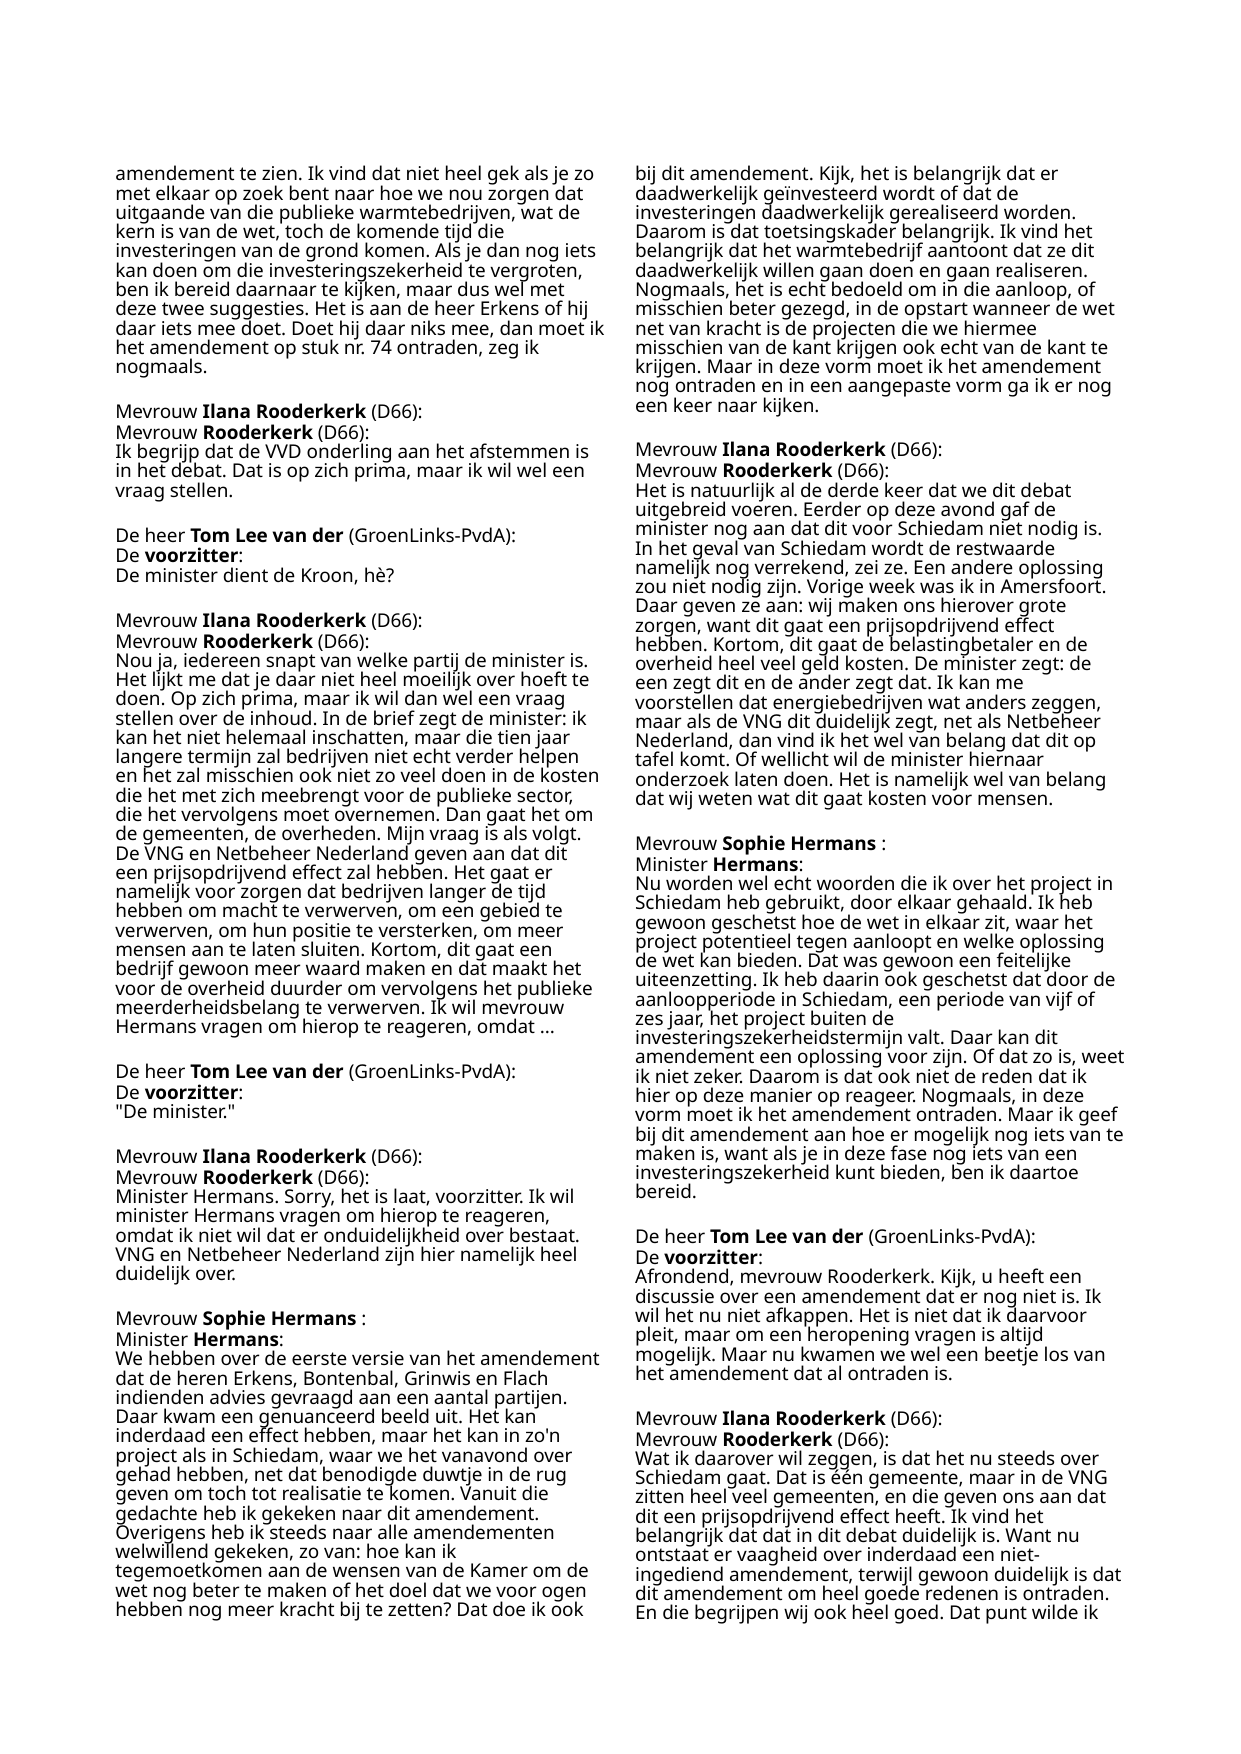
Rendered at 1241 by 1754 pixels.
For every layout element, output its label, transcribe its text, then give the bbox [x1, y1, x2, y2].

text Mevrouw Sophie Hermans : [635, 830, 1125, 856]
text Mevrouw Ilana Rooderkerk (D66): [635, 437, 1125, 462]
text De heer Tom Lee van der (GroenLinks-PvdA): [115, 522, 605, 547]
text Mevrouw Ilana Rooderkerk (D66): [115, 607, 605, 633]
text Mevrouw Rooderkerk (D66): [115, 424, 605, 443]
text Het is natuurlijk al de derde keer dat we dit debat uitgebreid voeren. Eerder op deze avond gaf de minister nog aan dat dit voor Schiedam niet nodig is. In het geval van Schiedam wordt de restwaarde namelijk nog verrekend, zei ze. Een andere oplossing zou niet nodig zijn. Vorige week was ik in Amersfoort. Daar geven ze aan: wij maken ons hierover grote zorgen, want dit gaat een prijsopdrijvend effect hebben. Kortom, dit gaat de belastingbetaler en de overheid heel veel geld kosten. De minister zegt: de een zegt dit en de ander zegt dat. Ik kan me voorstellen dat energiebedrijven wat anders zeggen, maar als de VNG dit duidelijk zegt, net als Netbeheer Nederland, dan vind ik het wel van belang dat dit op tafel komt. Of wellicht wil de minister hiernaar onderzoek laten doen. Het is namelijk wel van belang dat wij weten wat dit gaat kosten voor mensen. [635, 482, 1125, 809]
text De voorzitter: [115, 547, 605, 567]
text Nou ja, iedereen snapt van welke partij de minister is. Het lijkt me dat je daar niet heel moeilijk over hoeft te doen. Op zich prima, maar ik wil dan wel een vraag stellen over de inhoud. In de brief zegt de minister: ik kan het niet helemaal inschatten, maar die tien jaar langere termijn zal bedrijven niet echt verder helpen en het zal misschien ook niet zo veel doen in de kosten die het met zich meebrengt voor de publieke sector, die het vervolgens moet overnemen. Dan gaat het om de gemeenten, de overheden. Mijn vraag is als volgt. De VNG en Netbeheer Nederland geven aan dat dit een prijsopdrijvend effect zal hebben. Het gaat er namelijk voor zorgen dat bedrijven langer de tijd hebben om macht te verwerven, om een gebied te verwerven, om hun positie te versterken, om meer mensen aan te laten sluiten. Kortom, dit gaat een bedrijf gewoon meer waard maken en dat maakt het voor de overheid duurder om vervolgens het publieke meerderheidsbelang te verwerven. Ik wil mevrouw Hermans vragen om hierop te reageren, omdat ... [115, 652, 605, 1037]
text Afrondend, mevrouw Rooderkerk. Kijk, u heeft een discussie over een amendement dat er nog niet is. Ik wil het nu niet afkappen. Het is niet dat ik daarvoor pleit, maar om een heropening vragen is altijd mogelijk. Maar nu kwamen we wel een beetje los van het amendement dat al ontraden is. [635, 1268, 1125, 1384]
text De heer Tom Lee van der (GroenLinks-PvdA): [635, 1223, 1125, 1249]
text Minister Hermans: [635, 856, 1125, 875]
text amendement te zien. Ik vind dat niet heel gek als je zo met elkaar op zoek bent naar hoe we nou zorgen dat uitgaande van die publieke warmtebedrijven, wat de kern is van de wet, toch de komende tijd die investeringen van de grond komen. Als je dan nog iets kan doen om die investeringszekerheid te vergroten, ben ik bereid daarnaar te kijken, maar dus wel met deze twee suggesties. Het is aan de heer Erkens of hij daar iets mee doet. Doet hij daar niks mee, dan moet ik het amendement op stuk nr. 74 ontraden, zeg ik nogmaals. [115, 165, 605, 377]
text Nu worden wel echt woorden die ik over het project in Schiedam heb gebruikt, door elkaar gehaald. Ik heb gewoon geschetst hoe de wet in elkaar zit, waar het project potentieel tegen aanloopt en welke oplossing de wet kan bieden. Dat was gewoon een feitelijke uiteenzetting. Ik heb daarin ook geschetst dat door de aanloopperiode in Schiedam, een periode van vijf of zes jaar, het project buiten de investeringszekerheidstermijn valt. Daar kan dit amendement een oplossing voor zijn. Of dat zo is, weet ik niet zeker. Daarom is dat ook niet de reden dat ik hier op deze manier op reageer. Nogmaals, in deze vorm moet ik het amendement ontraden. Maar ik geef bij dit amendement aan hoe er mogelijk nog iets van te maken is, want als je in deze fase nog iets van een investeringszekerheid kunt bieden, ben ik daartoe bereid. [635, 875, 1125, 1203]
text Mevrouw Rooderkerk (D66): [115, 1169, 605, 1188]
text Mevrouw Sophie Hermans : [115, 1305, 605, 1331]
text We hebben over de eerste versie van het amendement dat de heren Erkens, Bontenbal, Grinwis en Flach indienden advies gevraagd aan een aantal partijen. Daar kwam een genuanceerd beeld uit. Het kan inderdaad een effect hebben, maar het kan in zo'n project als in Schiedam, waar we het vanavond over gehad hebben, net dat benodigde duwtje in de rug geven om toch tot realisatie te komen. Vanuit die gedachte heb ik gekeken naar dit amendement. Overigens heb ik steeds naar alle amendementen welwillend gekeken, zo van: hoe kan ik tegemoetkomen aan de wensen van de Kamer om de wet nog beter te maken of het doel dat we voor ogen hebben nog meer kracht bij te zetten? Dat doe ik ook [115, 1350, 605, 1620]
text Mevrouw Ilana Rooderkerk (D66): [635, 1405, 1125, 1431]
text De minister dient de Kroon, hè? [115, 567, 605, 586]
text De heer Tom Lee van der (GroenLinks-PvdA): [115, 1058, 605, 1084]
text Ik begrijp dat de VVD onderling aan het afstemmen is in het debat. Dat is op zich prima, maar ik wil wel een vraag stellen. [115, 443, 605, 501]
text De voorzitter: [635, 1249, 1125, 1268]
text Minister Hermans. Sorry, het is laat, voorzitter. Ik wil minister Hermans vragen om hierop te reageren, omdat ik niet wil dat er onduidelijkheid over bestaat. VNG en Netbeheer Nederland zijn hier namelijk heel duidelijk over. [115, 1188, 605, 1284]
text Mevrouw Ilana Rooderkerk (D66): [115, 1143, 605, 1169]
text Mevrouw Rooderkerk (D66): [635, 1431, 1125, 1450]
text De voorzitter: [115, 1084, 605, 1103]
text Wat ik daarover wil zeggen, is dat het nu steeds over Schiedam gaat. Dat is één gemeente, maar in de VNG zitten heel veel gemeenten, en die geven ons aan dat dit een prijsopdrijvend effect heeft. Ik vind het belangrijk dat dat in dit debat duidelijk is. Want nu ontstaat er vaagheid over inderdaad een niet-ingediend amendement, terwijl gewoon duidelijk is dat dit amendement om heel goede redenen is ontraden. En die begrijpen wij ook heel goed. Dat punt wilde ik [635, 1450, 1125, 1623]
text "De minister." [115, 1103, 605, 1122]
text Mevrouw Rooderkerk (D66): [635, 462, 1125, 482]
text Mevrouw Ilana Rooderkerk (D66): [115, 398, 605, 424]
text bij dit amendement. Kijk, het is belangrijk dat er daadwerkelijk geïnvesteerd wordt of dat de investeringen daadwerkelijk gerealiseerd worden. Daarom is dat toetsingskader belangrijk. Ik vind het belangrijk dat het warmtebedrijf aantoont dat ze dit daadwerkelijk willen gaan doen en gaan realiseren. Nogmaals, het is echt bedoeld om in die aanloop, of misschien beter gezegd, in de opstart wanneer de wet net van kracht is de projecten die we hiermee misschien van de kant krijgen ook echt van de kant te krijgen. Maar in deze vorm moet ik het amendement nog ontraden en in een aangepaste vorm ga ik er nog een keer naar kijken. [635, 165, 1125, 416]
text Mevrouw Rooderkerk (D66): [115, 633, 605, 652]
text Minister Hermans: [115, 1331, 605, 1350]
